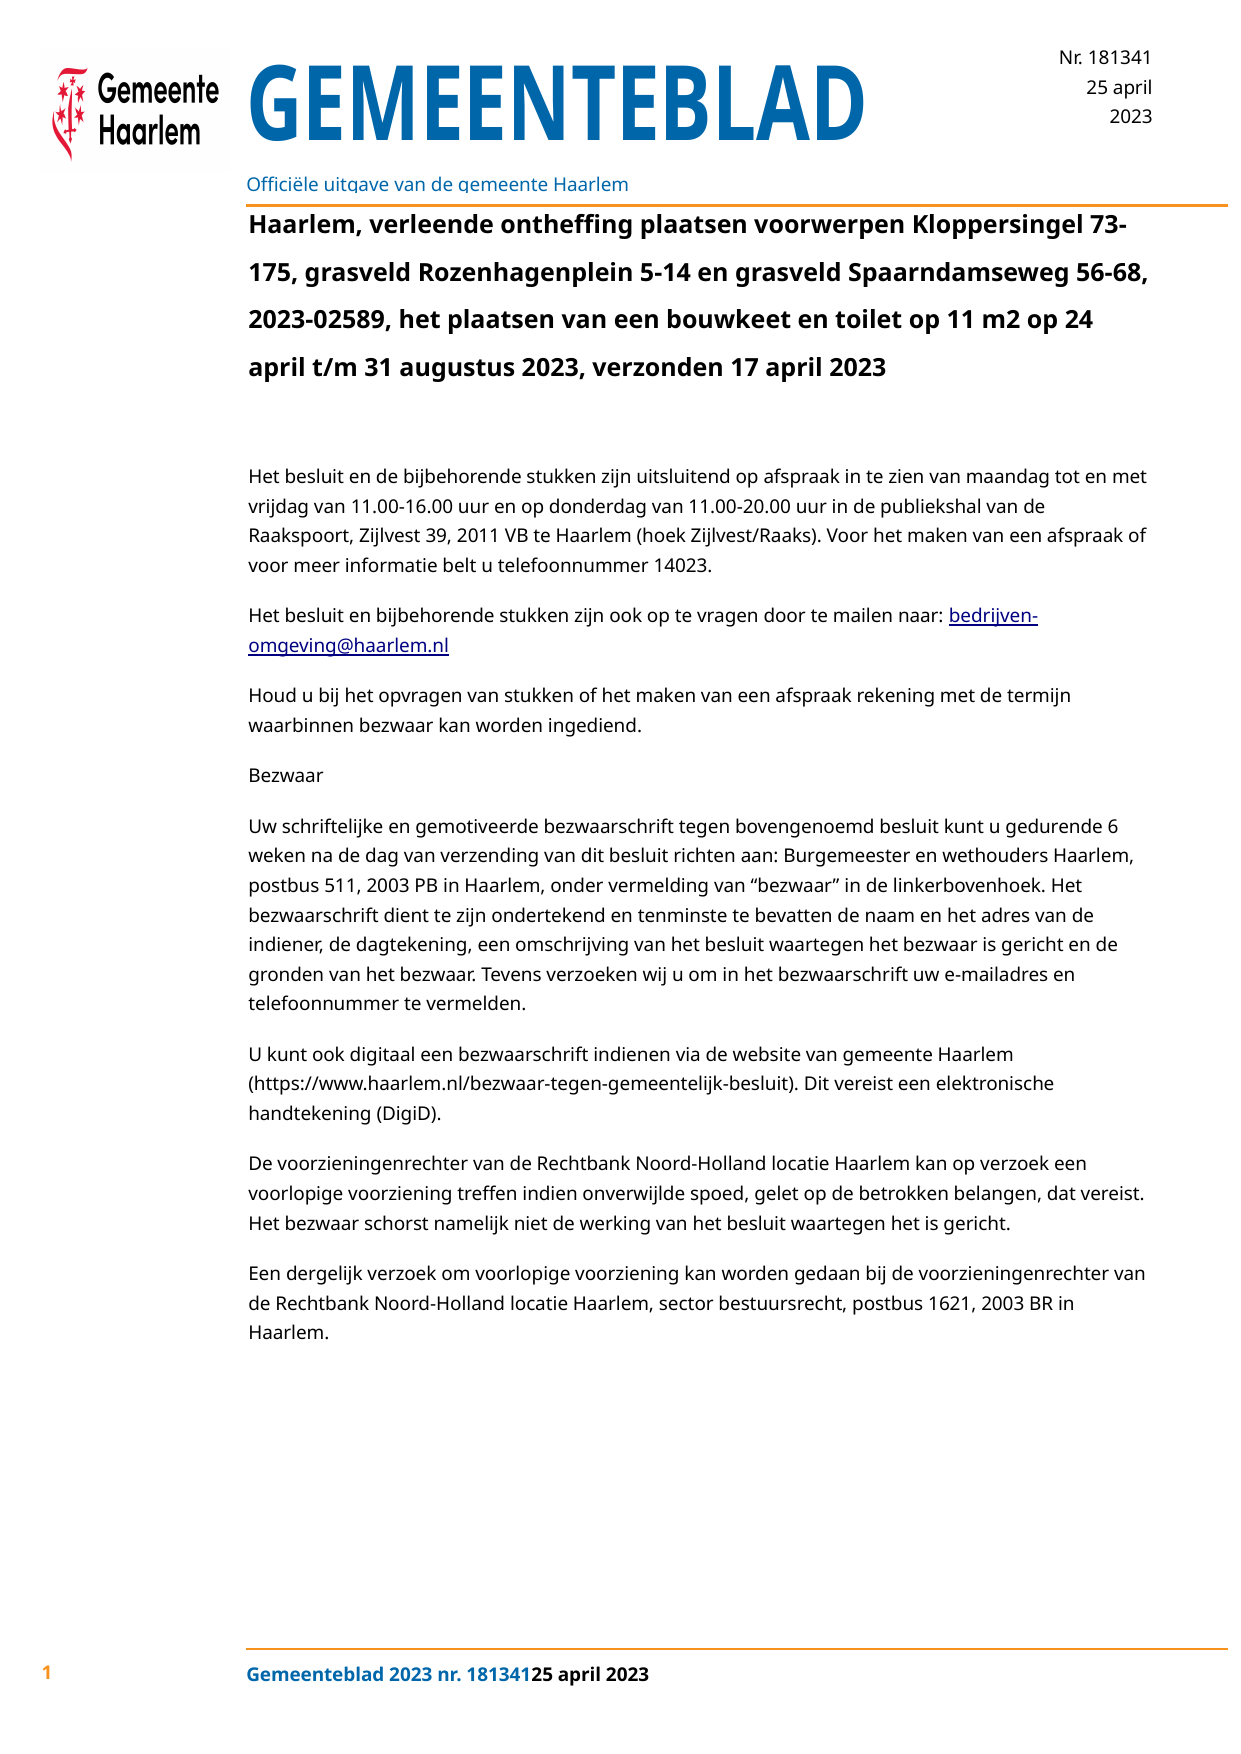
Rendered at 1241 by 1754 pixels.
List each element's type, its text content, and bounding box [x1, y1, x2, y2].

text U kunt ook digitaal een bezwaarschrift indienen via de website van gemeente Haarlem (https://www.haarlem.nl/bezwaar-tegen-gemeentelijk-besluit). Dit vereist een elektronische handtekening (DigiD). [248, 1041, 1152, 1126]
text Een dergelijk verzoek om voorlopige voorziening kan worden gedaan bij de voorzieningenrechter van de Rechtbank Noord-Holland locatie Haarlem, sector bestuursrecht, postbus 1621, 2003 BR in Haarlem. [248, 1260, 1152, 1345]
picture [41, 47, 231, 172]
text Bezwaar [248, 763, 1152, 788]
text Het besluit en bijbehorende stukken zijn ook op te vragen door te mailen naar: bedrijven-omgeving@haarlem.nl [248, 603, 1152, 658]
text Het besluit en de bijbehorende stukken zijn uitsluitend op afspraak in te zien van maandag tot en met vrijdag van 11.00-16.00 uur en op donderdag van 11.00-20.00 uur in de publiekshal van de Raakspoort, Zijlvest 39, 2011 VB te Haarlem (hoek Zijlvest/Raaks). Voor het maken van een afspraak of voor meer informatie belt u telefoonnummer 14023. [248, 463, 1152, 578]
text Haarlem, verleende ontheffing plaatsen voorwerpen Kloppersingel 73-175, grasveld Rozenhagenplein 5-14 en grasveld Spaarndamseweg 56-68, 2023-02589, het plaatsen van een bouwkeet en toilet op 11 m2 op 24 april t/m 31 augustus 2023, verzonden 17 april 2023 [248, 207, 1152, 384]
text Houd u bij het opvragen van stukken of het maken van een afspraak rekening met de termijn waarbinnen bezwaar kan worden ingediend. [248, 683, 1152, 738]
text Uw schriftelijke en gemotiveerde bezwaarschrift tegen bovengenoemd besluit kunt u gedurende 6 weken na de dag van verzending van dit besluit richten aan: Burgemeester en wethouders Haarlem, postbus 511, 2003 PB in Haarlem, onder vermelding van “bezwaar” in de linkerbovenhoek. Het bezwaarschrift dient te zijn ondertekend en tenminste te bevatten de naam en het adres van de indiener, de dagtekening, een omschrijving van het besluit waartegen het bezwaar is gericht en de gronden van het bezwaar. Tevens verzoeken wij u om in het bezwaarschrift uw e-mailadres en telefoonnummer te vermelden. [248, 813, 1152, 1016]
text De voorzieningenrechter van de Rechtbank Noord-Holland locatie Haarlem kan op verzoek een voorlopige voorziening treffen indien onverwijlde spoed, gelet op de betrokken belangen, dat vereist. Het bezwaar schorst namelijk niet de werking van het besluit waartegen het is gericht. [248, 1151, 1152, 1236]
